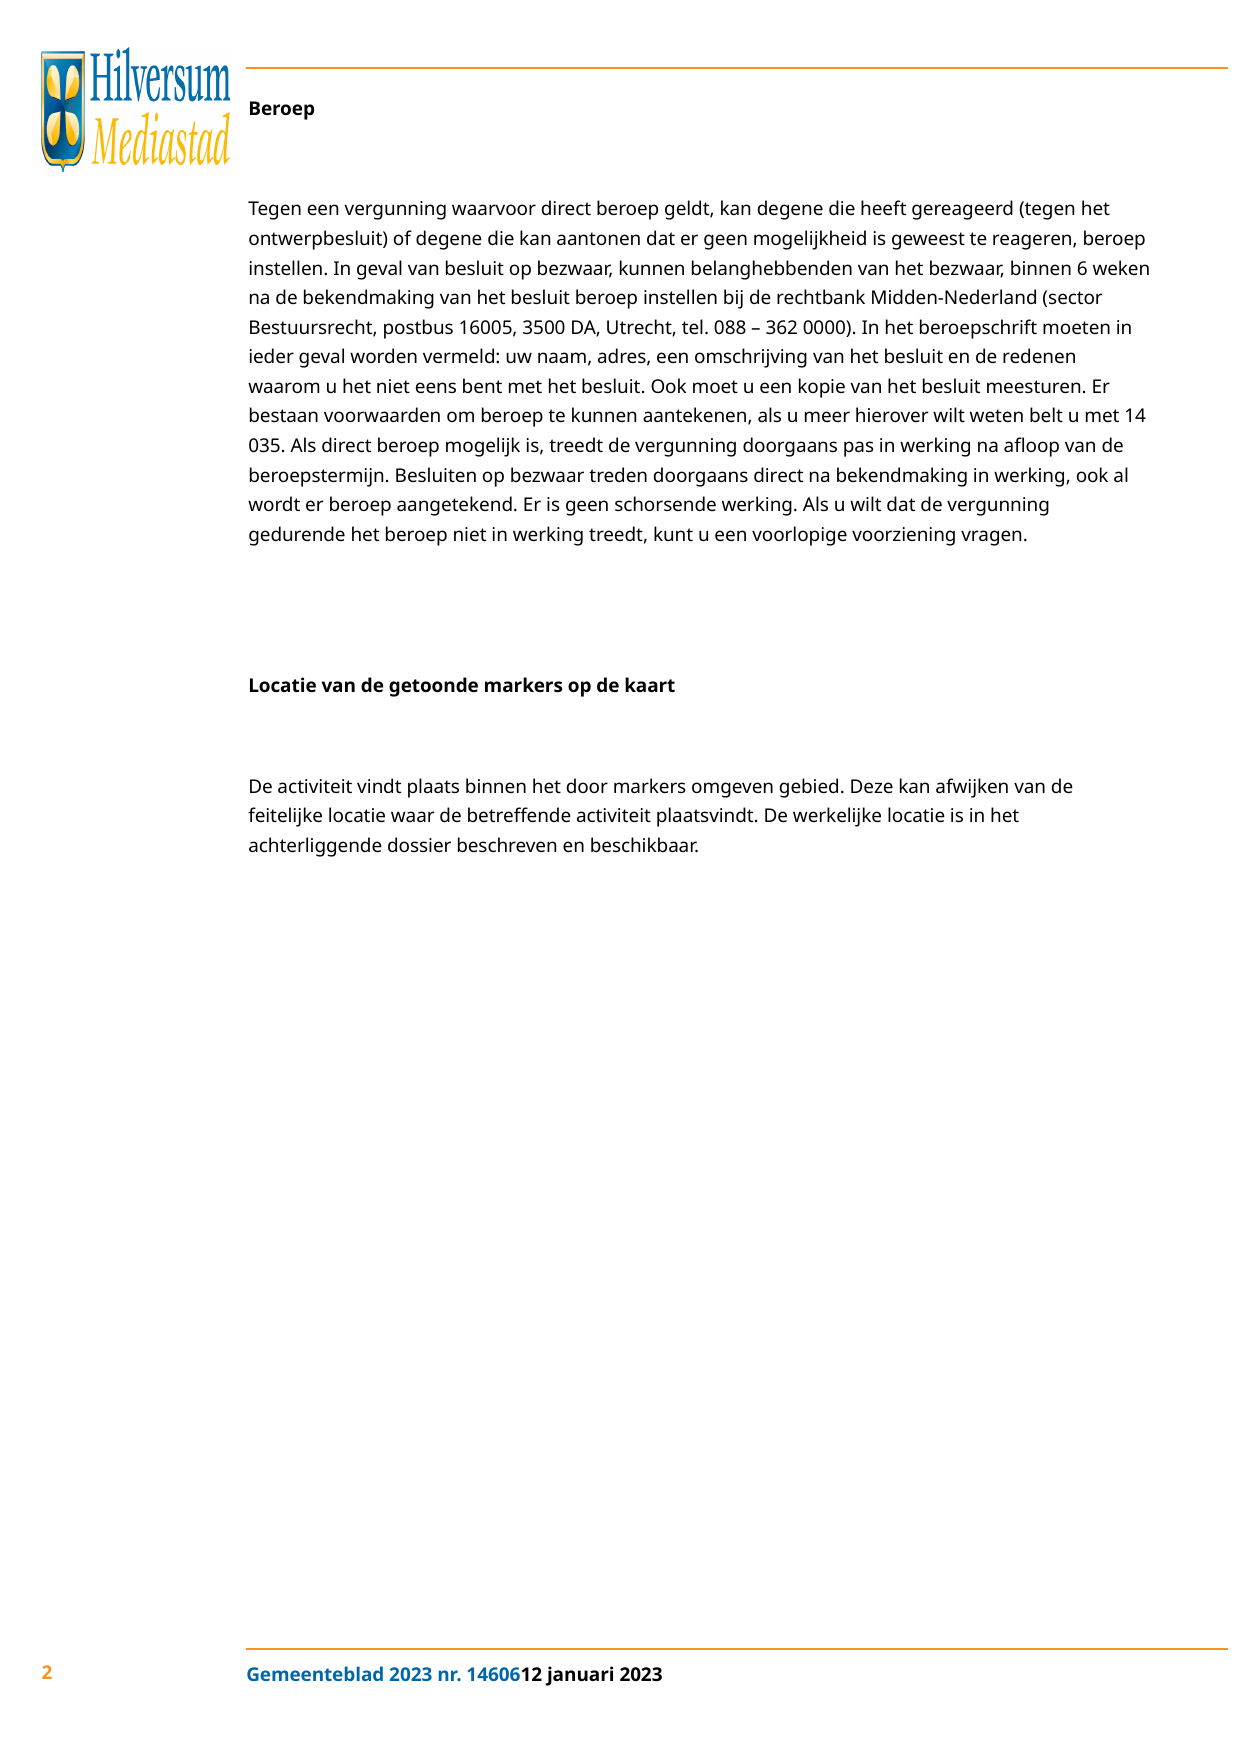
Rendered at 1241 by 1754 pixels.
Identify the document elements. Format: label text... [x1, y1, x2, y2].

text Locatie van de getoonde markers op de kaart [248, 672, 1152, 698]
text Tegen een vergunning waarvoor direct beroep geldt, kan degene die heeft gereageerd (tegen het ontwerpbesluit) of degene die kan aantonen dat er geen mogelijkheid is geweest te reageren, beroep instellen. In geval van besluit op bezwaar, kunnen belanghebbenden van het bezwaar, binnen 6 weken na de bekendmaking van het besluit beroep instellen bij de rechtbank Midden-Nederland (sector Bestuursrecht, postbus 16005, 3500 DA, Utrecht, tel. 088 – 362 0000). In het beroepschrift moeten in ieder geval worden vermeld: uw naam, adres, een omschrijving van het besluit en de redenen waarom u het niet eens bent met het besluit. Ook moet u een kopie van het besluit meesturen. Er bestaan voorwaarden om beroep te kunnen aantekenen, als u meer hierover wilt weten belt u met 14 035. Als direct beroep mogelijk is, treedt de vergunning doorgaans pas in werking na afloop van de beroepstermijn. Besluiten op bezwaar treden doorgaans direct na bekendmaking in werking, ook al wordt er beroep aangetekend. Er is geen schorsende werking. Als u wilt dat de vergunning gedurende het beroep niet in werking treedt, kunt u een voorlopige voorziening vragen. [248, 196, 1152, 547]
picture [41, 47, 231, 172]
text De activiteit vindt plaats binnen het door markers omgeven gebied. Deze kan afwijken van de feitelijke locatie waar de betreffende activiteit plaatsvindt. De werkelijke locatie is in het achterliggende dossier beschreven en beschikbaar. [248, 773, 1152, 858]
text Beroep [248, 95, 1152, 121]
